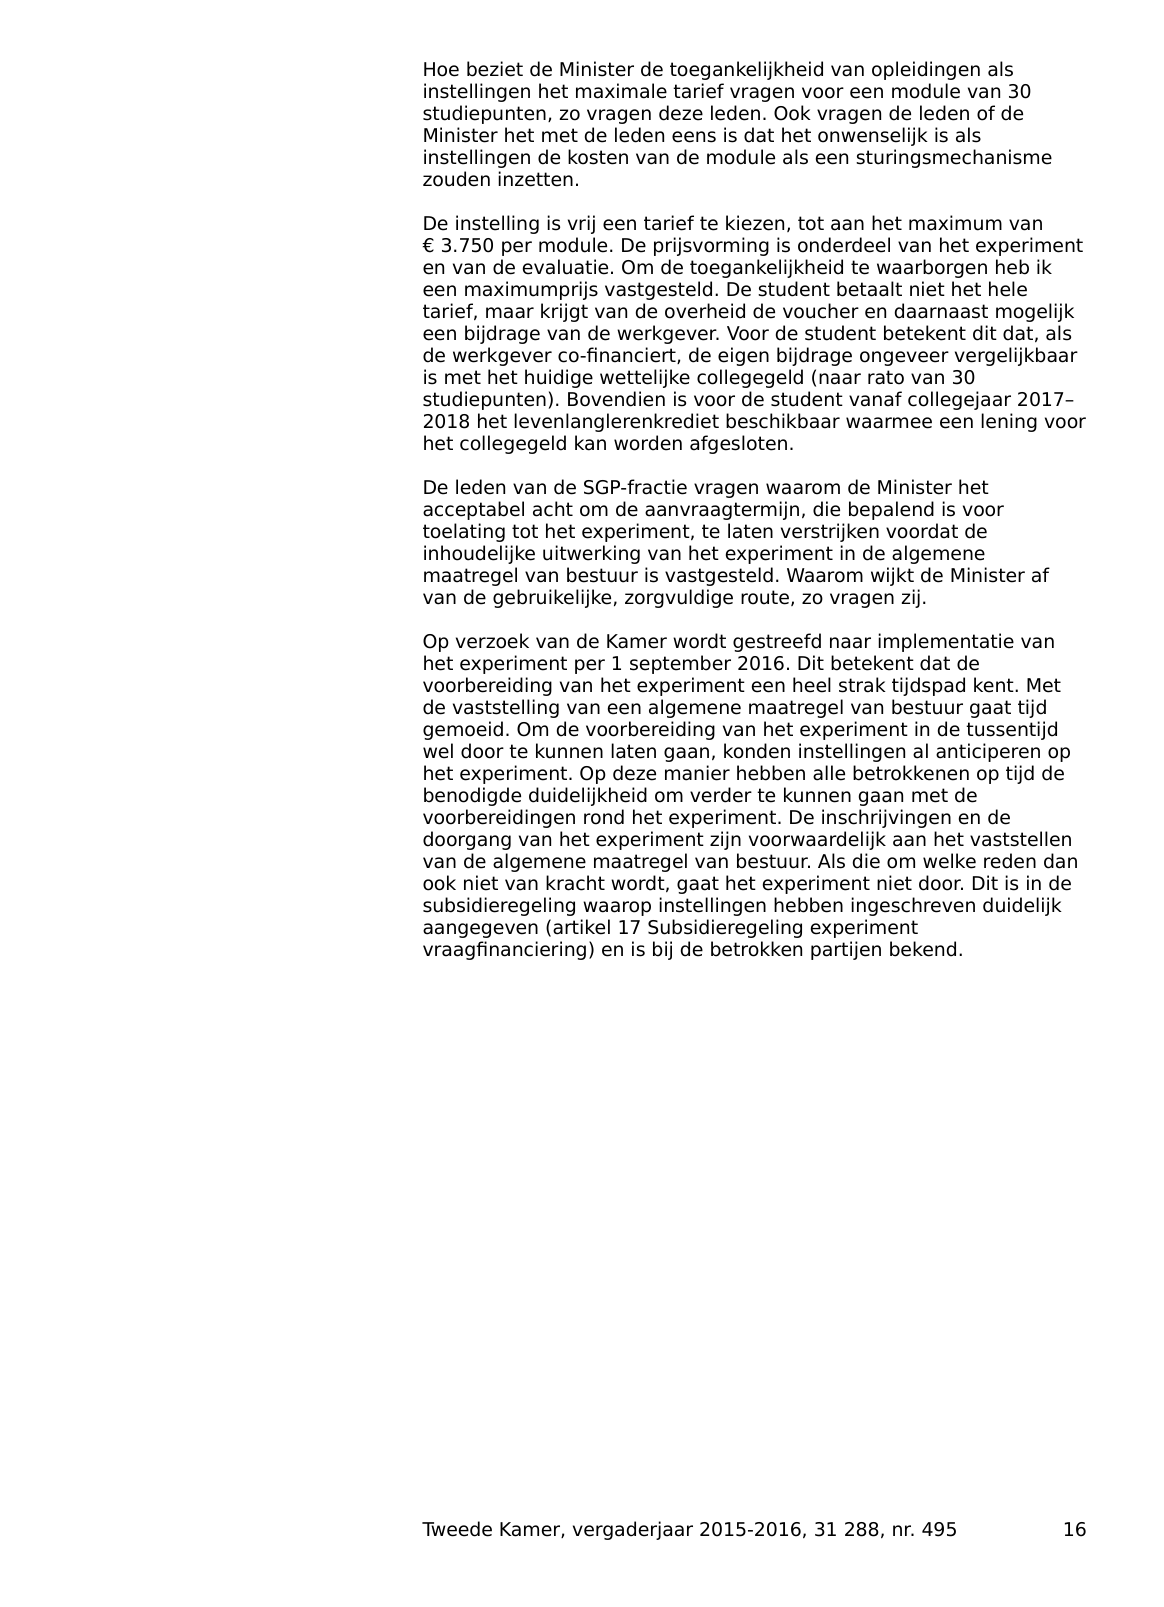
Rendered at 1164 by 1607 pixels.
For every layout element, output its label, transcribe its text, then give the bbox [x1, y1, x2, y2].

text De instelling is vrij een tarief te kiezen, tot aan het maximum van € 3.750 per module. De prijsvorming is onderdeel van het experiment en van de evaluatie. Om de toegankelijkheid te waarborgen heb ik een maximumprijs vastgesteld. De student betaalt niet het hele tarief, maar krijgt van de overheid de voucher en daarnaast mogelijk een bijdrage van de werkgever. Voor de student betekent dit dat, als de werkgever co-financiert, de eigen bijdrage ongeveer vergelijkbaar is met het huidige wettelijke collegegeld (naar rato van 30 studiepunten). Bovendien is voor de student vanaf collegejaar 2017–2018 het levenlanglerenkrediet beschikbaar waarmee een lening voor het collegegeld kan worden afgesloten. [422, 213, 1087, 455]
text Hoe beziet de Minister de toegankelijkheid van opleidingen als instellingen het maximale tarief vragen voor een module van 30 studiepunten, zo vragen deze leden. Ook vragen de leden of de Minister het met de leden eens is dat het onwenselijk is als instellingen de kosten van de module als een sturingsmechanisme zouden inzetten. [422, 59, 1087, 191]
text De leden van de SGP-fractie vragen waarom de Minister het acceptabel acht om de aanvraagtermijn, die bepalend is voor toelating tot het experiment, te laten verstrijken voordat de inhoudelijke uitwerking van het experiment in de algemene maatregel van bestuur is vastgesteld. Waarom wijkt de Minister af van de gebruikelijke, zorgvuldige route, zo vragen zij. [422, 477, 1087, 609]
text Op verzoek van de Kamer wordt gestreefd naar implementatie van het experiment per 1 september 2016. Dit betekent dat de voorbereiding van het experiment een heel strak tijdspad kent. Met de vaststelling van een algemene maatregel van bestuur gaat tijd gemoeid. Om de voorbereiding van het experiment in de tussentijd wel door te kunnen laten gaan, konden instellingen al anticiperen op het experiment. Op deze manier hebben alle betrokkenen op tijd de benodigde duidelijkheid om verder te kunnen gaan met de voorbereidingen rond het experiment. De inschrijvingen en de doorgang van het experiment zijn voorwaardelijk aan het vaststellen van de algemene maatregel van bestuur. Als die om welke reden dan ook niet van kracht wordt, gaat het experiment niet door. Dit is in de subsidieregeling waarop instellingen hebben ingeschreven duidelijk aangegeven (artikel 17 Subsidieregeling experiment vraagfinanciering) en is bij de betrokken partijen bekend. [422, 631, 1087, 961]
